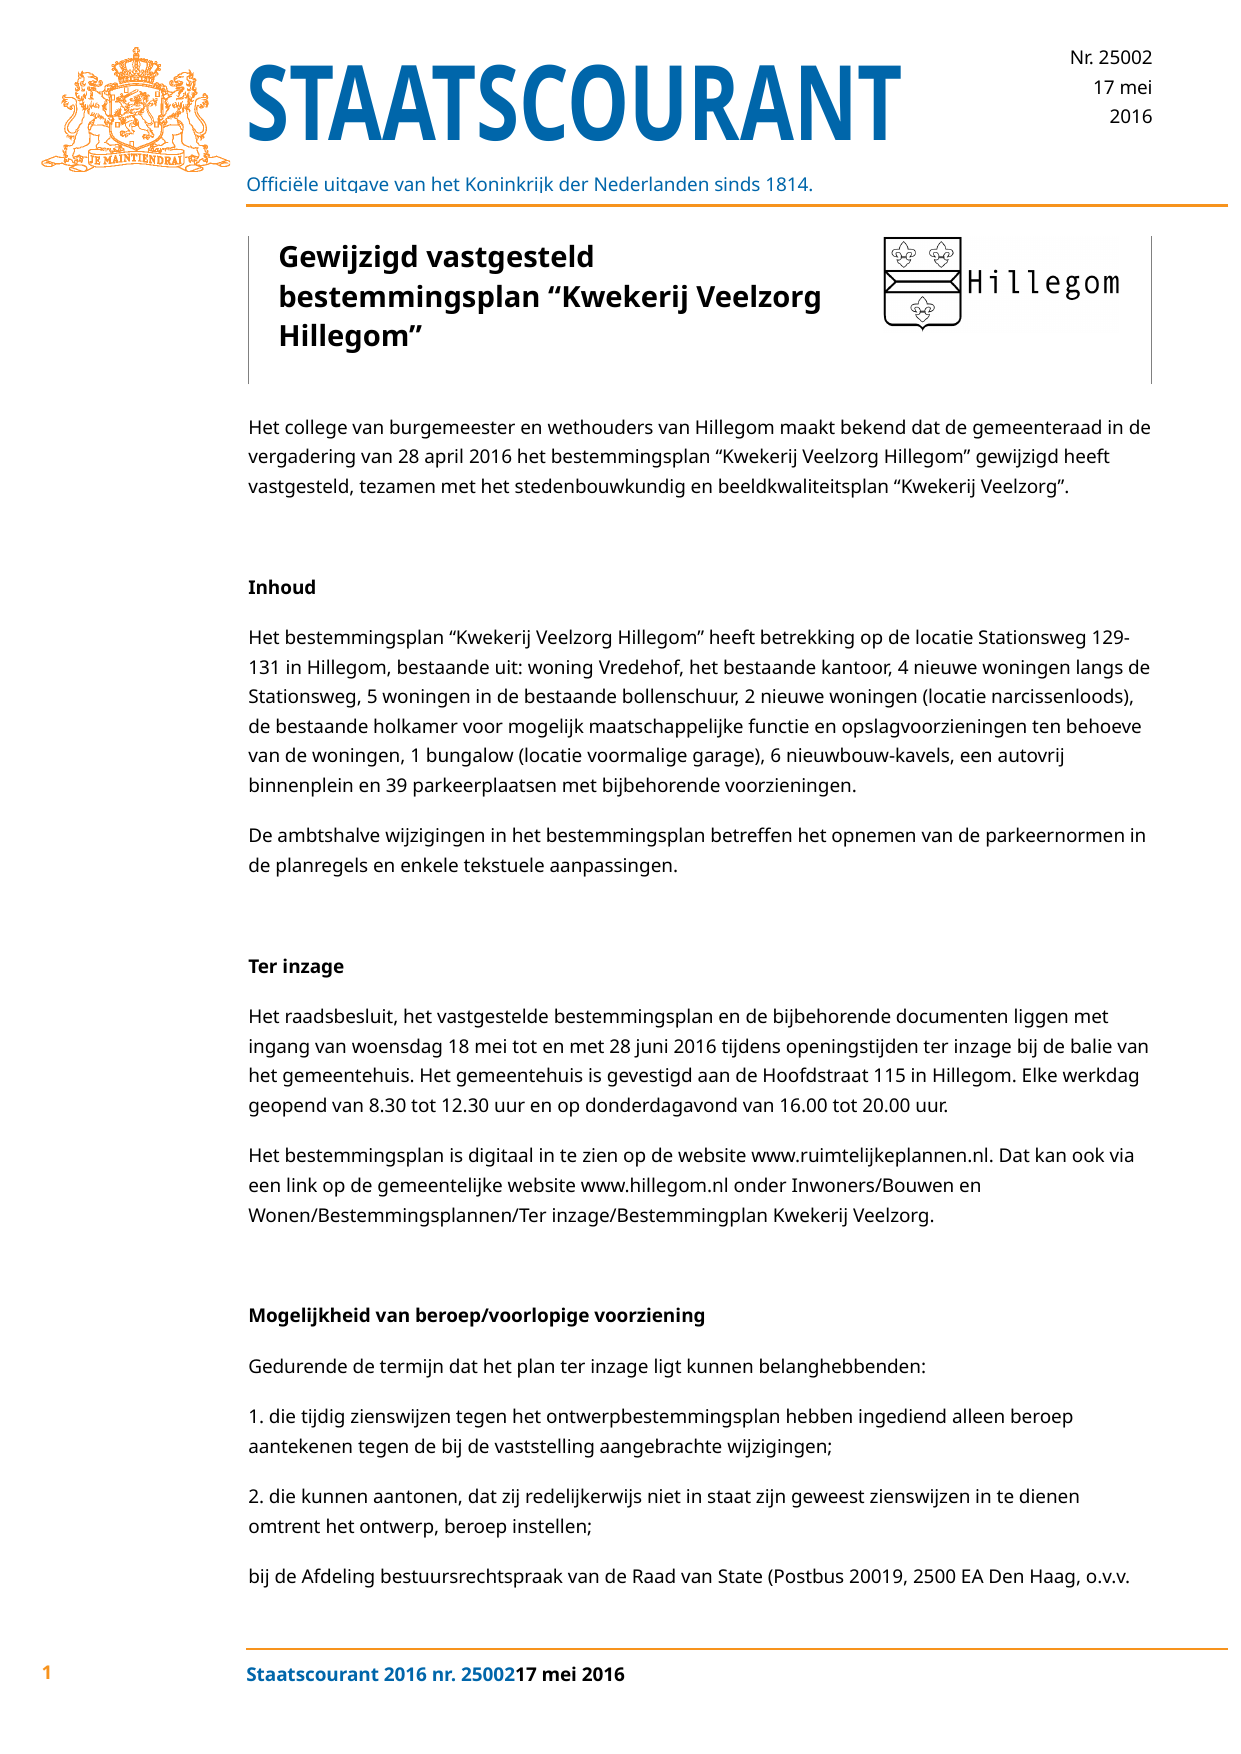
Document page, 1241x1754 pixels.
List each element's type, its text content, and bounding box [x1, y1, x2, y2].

picture [41, 47, 231, 172]
text Inhoud [248, 574, 1152, 600]
text 2. die kunnen aantonen, dat zij redelijkerwijs niet in staat zijn geweest zienswijzen in te dienen omtrent het ontwerp, beroep instellen; [248, 1483, 1152, 1539]
text Ter inzage [248, 953, 1152, 979]
table_header [850, 236, 882, 332]
picture [882, 236, 1119, 333]
text Het raadsbesluit, het vastgestelde bestemmingsplan en de bijbehorende documenten liggen met ingang van woensdag 18 mei tot en met 28 juni 2016 tijdens openingstijden ter inzage bij de balie van het gemeentehuis. Het gemeentehuis is gevestigd aan de Hoofdstraat 115 in Hillegom. Elke werkdag geopend van 8.30 tot 12.30 uur en op donderdagavond van 16.00 tot 20.00 uur. [248, 1003, 1152, 1118]
text De ambtshalve wijzigingen in het bestemmingsplan betreffen het opnemen van de parkeernormen in de planregels en enkele tekstuele aanpassingen. [248, 823, 1152, 878]
text Het college van burgemeester en wethouders van Hillegom maakt bekend dat de gemeenteraad in de vergadering van 28 april 2016 het bestemmingsplan “Kwekerij Veelzorg Hillegom” gewijzigd heeft vastgesteld, tezamen met het stedenbouwkundig en beeldkwaliteitsplan “Kwekerij Veelzorg”. [248, 414, 1152, 499]
table_header Gewijzigd vastgesteld bestemmingsplan “Kwekerij Veelzorg Hillegom” [249, 236, 850, 384]
text Het bestemmingsplan “Kwekerij Veelzorg Hillegom” heeft betrekking op de locatie Stationsweg 129-131 in Hillegom, bestaande uit: woning Vredehof, het bestaande kantoor, 4 nieuwe woningen langs de Stationsweg, 5 woningen in de bestaande bollenschuur, 2 nieuwe woningen (locatie narcissenloods), de bestaande holkamer voor mogelijk maatschappelijke functie en opslagvoorzieningen ten behoeve van de woningen, 1 bungalow (locatie voormalige garage), 6 nieuwbouw-kavels, een autovrij binnenplein en 39 parkeerplaatsen met bijbehorende voorzieningen. [248, 624, 1152, 798]
table_header [1119, 236, 1151, 332]
text bij de Afdeling bestuursrechtspraak van de Raad van State (Postbus 20019, 2500 EA Den Haag, o.v.v. [248, 1563, 1152, 1589]
text Het bestemmingsplan is digitaal in te zien op de website www.ruimtelijkeplannen.nl. Dat kan ook via een link op de gemeentelijke website www.hillegom.nl onder Inwoners/Bouwen en Wonen/Bestemmingsplannen/Ter inzage/Bestemmingplan Kwekerij Veelzorg. [248, 1143, 1152, 1228]
text Mogelijkheid van beroep/voorlopige voorziening [248, 1303, 1152, 1328]
text Gedurende de termijn dat het plan ter inzage ligt kunnen belanghebbenden: [248, 1353, 1152, 1379]
table_header [850, 333, 1151, 384]
text 1. die tijdig zienswijzen tegen het ontwerpbestemmingsplan hebben ingediend alleen beroep aantekenen tegen de bij de vaststelling aangebrachte wijzigingen; [248, 1403, 1152, 1459]
